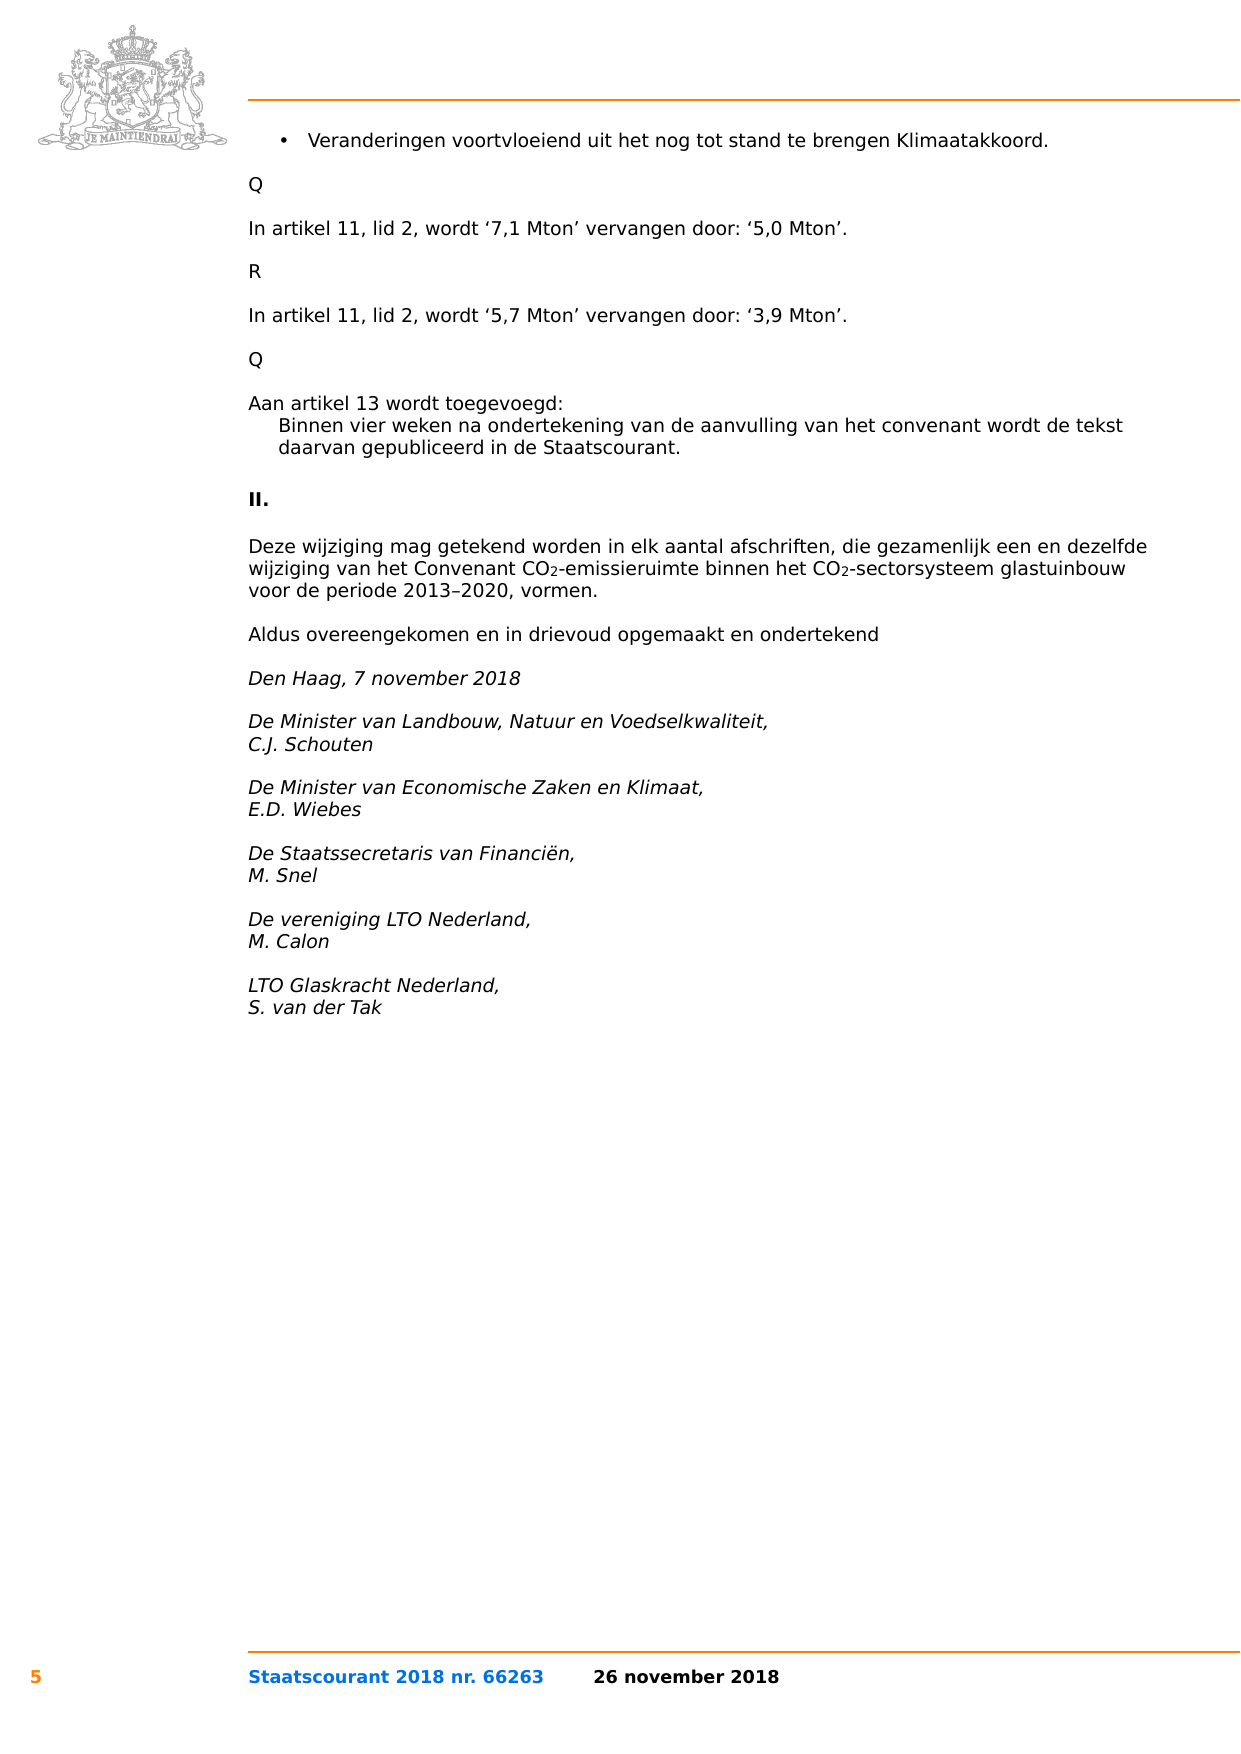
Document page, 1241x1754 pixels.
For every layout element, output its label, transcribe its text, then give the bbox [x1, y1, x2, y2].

text Aldus overeengekomen en in drievoud opgemaakt en ondertekend [248, 624, 1163, 646]
text Binnen vier weken na ondertekening van de aanvulling van het convenant wordt de tekst daarvan gepubliceerd in de Staatscourant. [278, 415, 1163, 459]
text De Minister van Economische Zaken en Klimaat, E.D. Wiebes [248, 777, 1163, 821]
text Deze wijziging mag getekend worden in elk aantal afschriften, die gezamenlijk een en dezelfde wijziging van het Convenant CO2-emissieruimte binnen het CO2-sectorsysteem glastuinbouw voor de periode 2013–2020, vormen. [248, 536, 1163, 602]
text Q [248, 349, 1163, 371]
text LTO Glaskracht Nederland, S. van der Tak [248, 975, 1163, 1019]
text In artikel 11, lid 2, wordt ‘5,7 Mton’ vervangen door: ‘3,9 Mton’. [248, 305, 1163, 327]
subtitle II. [248, 489, 1163, 511]
text De Minister van Landbouw, Natuur en Voedselkwaliteit, C.J. Schouten [248, 711, 1163, 755]
picture [38, 25, 227, 150]
text • Veranderingen voortvloeiend uit het nog tot stand te brengen Klimaatakkoord. [278, 130, 1163, 152]
text Aan artikel 13 wordt toegevoegd: [248, 393, 1163, 415]
text In artikel 11, lid 2, wordt ‘7,1 Mton’ vervangen door: ‘5,0 Mton’. [248, 218, 1163, 239]
text Den Haag, 7 november 2018 [248, 668, 1163, 689]
text De Staatssecretaris van Financiën, M. Snel [248, 843, 1163, 887]
text R [248, 261, 1163, 283]
text Q [248, 174, 1163, 196]
text De vereniging LTO Nederland, M. Calon [248, 909, 1163, 953]
